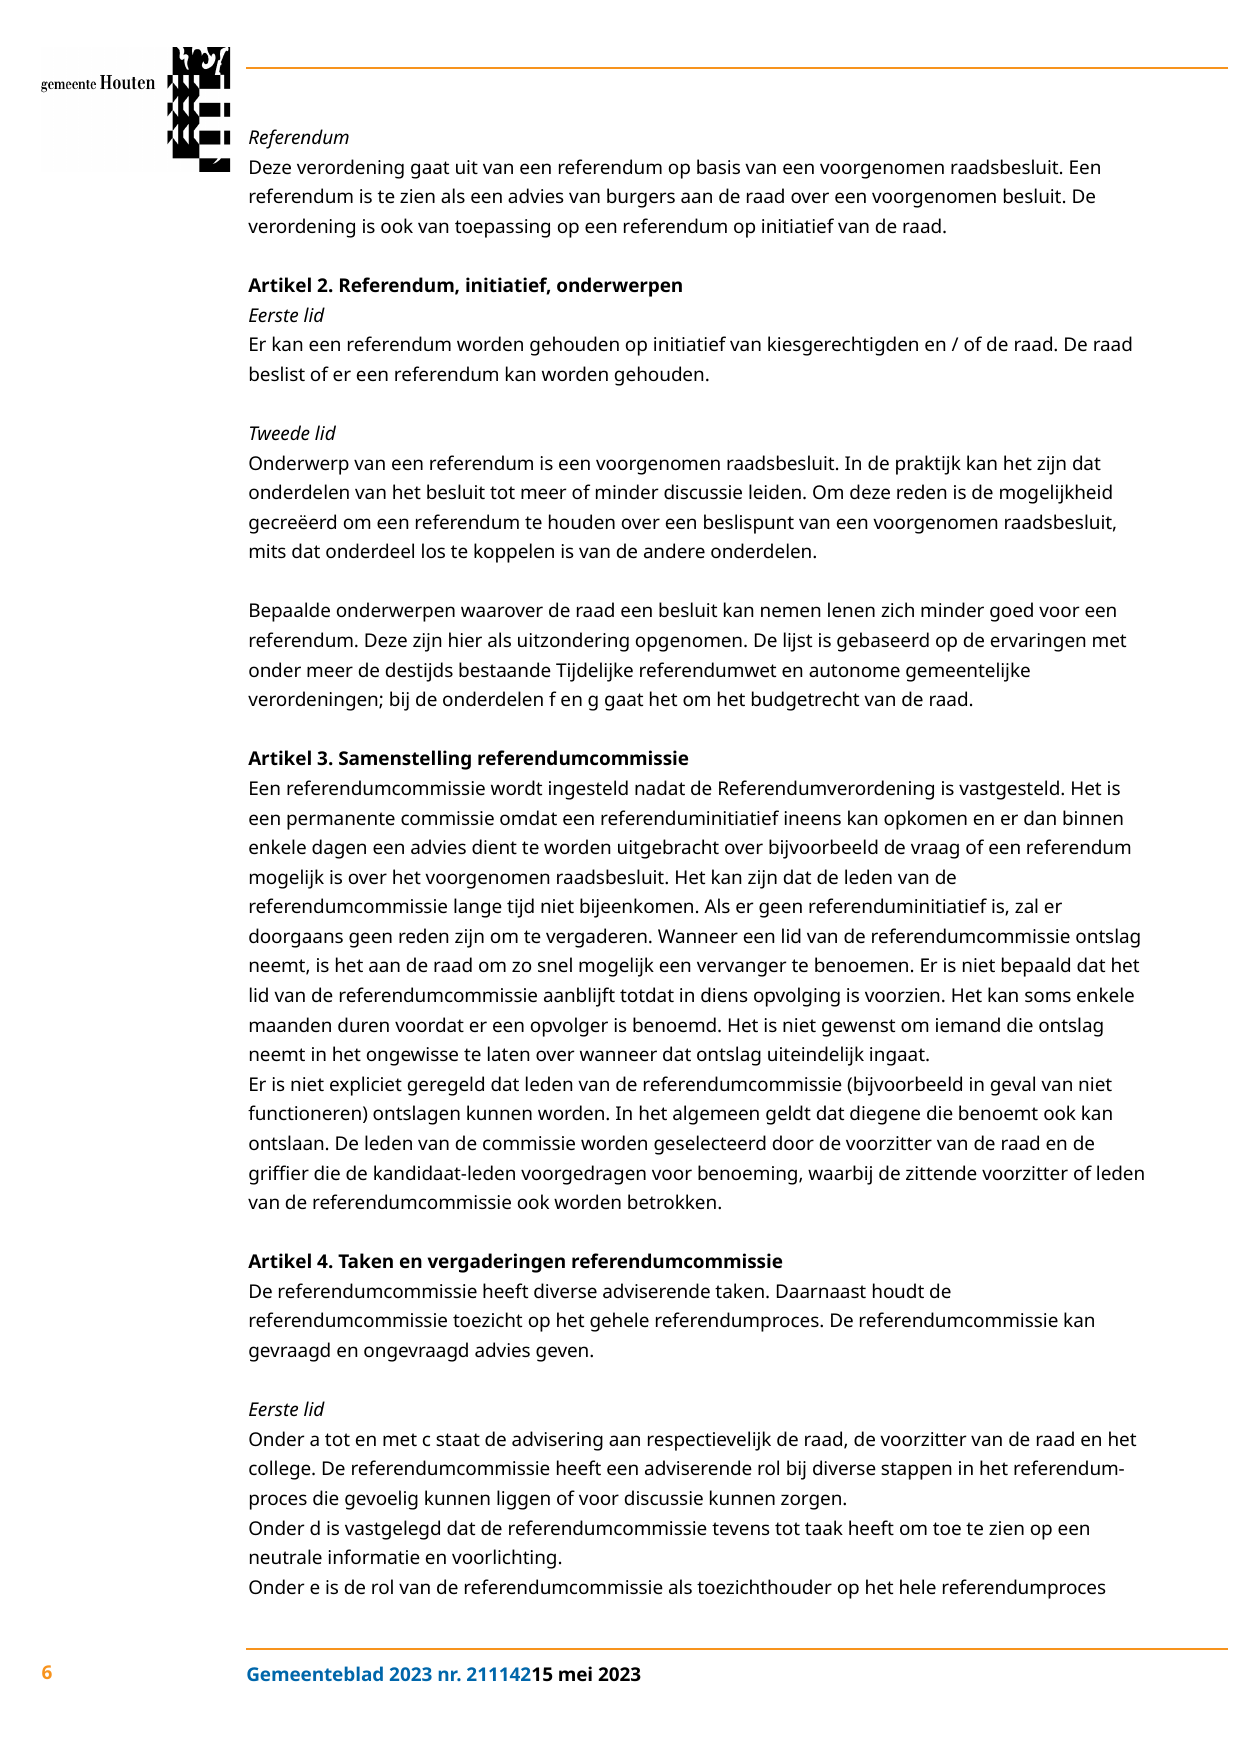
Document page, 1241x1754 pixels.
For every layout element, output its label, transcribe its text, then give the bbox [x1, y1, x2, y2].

text Er is niet expliciet geregeld dat leden van de referendumcommissie (bijvoorbeeld in geval van niet functioneren) ontslagen kunnen worden. In het algemeen geldt dat diegene die benoemt ook kan ontslaan. De leden van de commissie worden geselecteerd door de voorzitter van de raad en de griffier die de kandidaat-leden voorgedragen voor benoeming, waarbij de zittende voorzitter of leden van de referendumcommissie ook worden betrokken. [248, 1071, 1152, 1215]
text Eerste lid [248, 1396, 1152, 1422]
text Onder e is de rol van de referendumcommissie als toezichthouder op het hele referendumproces [248, 1574, 1152, 1600]
text Artikel 4. Taken en vergaderingen referendumcommissie [248, 1248, 1152, 1274]
text Een referendumcommissie wordt ingesteld nadat de Referendumverordening is vastgesteld. Het is een permanente commissie omdat een referenduminitiatief ineens kan opkomen en er dan binnen enkele dagen een advies dient te worden uitgebracht over bijvoorbeeld de vraag of een referendum mogelijk is over het voorgenomen raadsbesluit. Het kan zijn dat de leden van de referendumcommissie lange tijd niet bijeenkomen. Als er geen referenduminitiatief is, zal er doorgaans geen reden zijn om te vergaderen. Wanneer een lid van de referendumcommissie ontslag neemt, is het aan de raad om zo snel mogelijk een vervanger te benoemen. Er is niet bepaald dat het lid van de referendumcommissie aanblijft totdat in diens opvolging is voorzien. Het kan soms enkele maanden duren voordat er een opvolger is benoemd. Het is niet gewenst om iemand die ontslag neemt in het ongewisse te laten over wanneer dat ontslag uiteindelijk ingaat. [248, 775, 1152, 1067]
text Onderwerp van een referendum is een voorgenomen raadsbesluit. In de praktijk kan het zijn dat onderdelen van het besluit tot meer of minder discussie leiden. Om deze reden is de mogelijkheid gecreëerd om een referendum te houden over een beslispunt van een voorgenomen raadsbesluit, mits dat onderdeel los te koppelen is van de andere onderdelen. [248, 450, 1152, 564]
text De referendumcommissie heeft diverse adviserende taken. Daarnaast houdt de referendumcommissie toezicht op het gehele referendumproces. De referendumcommissie kan gevraagd en ongevraagd advies geven. [248, 1278, 1152, 1363]
text Referendum [248, 124, 1152, 150]
text Artikel 3. Samenstelling referendumcommissie [248, 746, 1152, 771]
text Eerste lid [248, 302, 1152, 328]
text Deze verordening gaat uit van een referendum op basis van een voorgenomen raadsbesluit. Een referendum is te zien als een advies van burgers aan de raad over een voorgenomen besluit. De verordening is ook van toepassing op een referendum op initiatief van de raad. [248, 154, 1152, 239]
picture [41, 47, 231, 172]
text Artikel 2. Referendum, initiatief, onderwerpen [248, 272, 1152, 298]
text Onder d is vastgelegd dat de referendumcommissie tevens tot taak heeft om toe te zien op een neutrale informatie en voorlichting. [248, 1515, 1152, 1570]
text Onder a tot en met c staat de advisering aan respectievelijk de raad, de voorzitter van de raad en het college. De referendumcommissie heeft een adviserende rol bij diverse stappen in het referendum-proces die gevoelig kunnen liggen of voor discussie kunnen zorgen. [248, 1426, 1152, 1511]
text Tweede lid [248, 420, 1152, 446]
text Er kan een referendum worden gehouden op initiatief van kiesgerechtigden en / of de raad. De raad beslist of er een referendum kan worden gehouden. [248, 331, 1152, 387]
text Bepaalde onderwerpen waarover de raad een besluit kan nemen lenen zich minder goed voor een referendum. Deze zijn hier als uitzondering opgenomen. De lijst is gebaseerd op de ervaringen met onder meer de destijds bestaande Tijdelijke referendumwet en autonome gemeentelijke verordeningen; bij de onderdelen f en g gaat het om het budgetrecht van de raad. [248, 598, 1152, 712]
